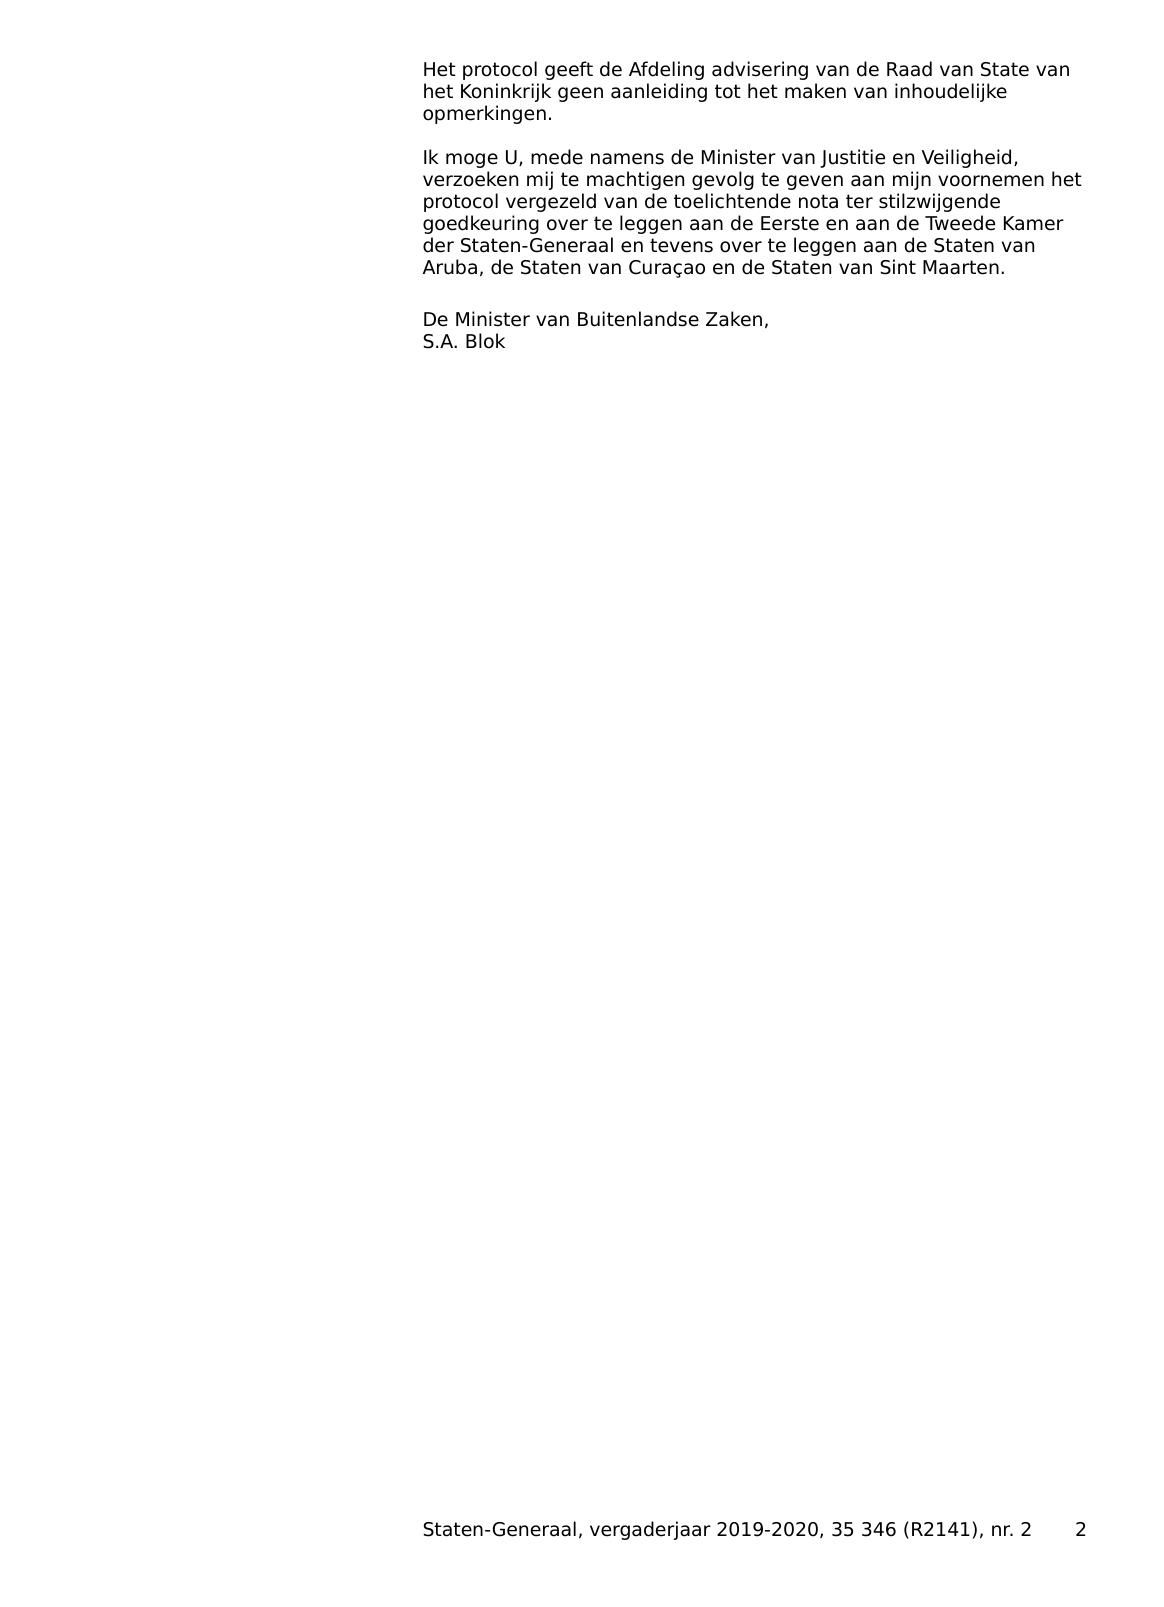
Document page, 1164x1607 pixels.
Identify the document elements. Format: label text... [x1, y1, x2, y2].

text Het protocol geeft de Afdeling advisering van de Raad van State van het Koninkrijk geen aanleiding tot het maken van inhoudelijke opmerkingen. [422, 59, 1087, 125]
text Ik moge U, mede namens de Minister van Justitie en Veiligheid, verzoeken mij te machtigen gevolg te geven aan mijn voornemen het protocol vergezeld van de toelichtende nota ter stilzwijgende goedkeuring over te leggen aan de Eerste en aan de Tweede Kamer der Staten-Generaal en tevens over te leggen aan de Staten van Aruba, de Staten van Curaçao en de Staten van Sint Maarten. [422, 147, 1087, 279]
text De Minister van Buitenlandse Zaken, S.A. Blok [422, 309, 1087, 353]
